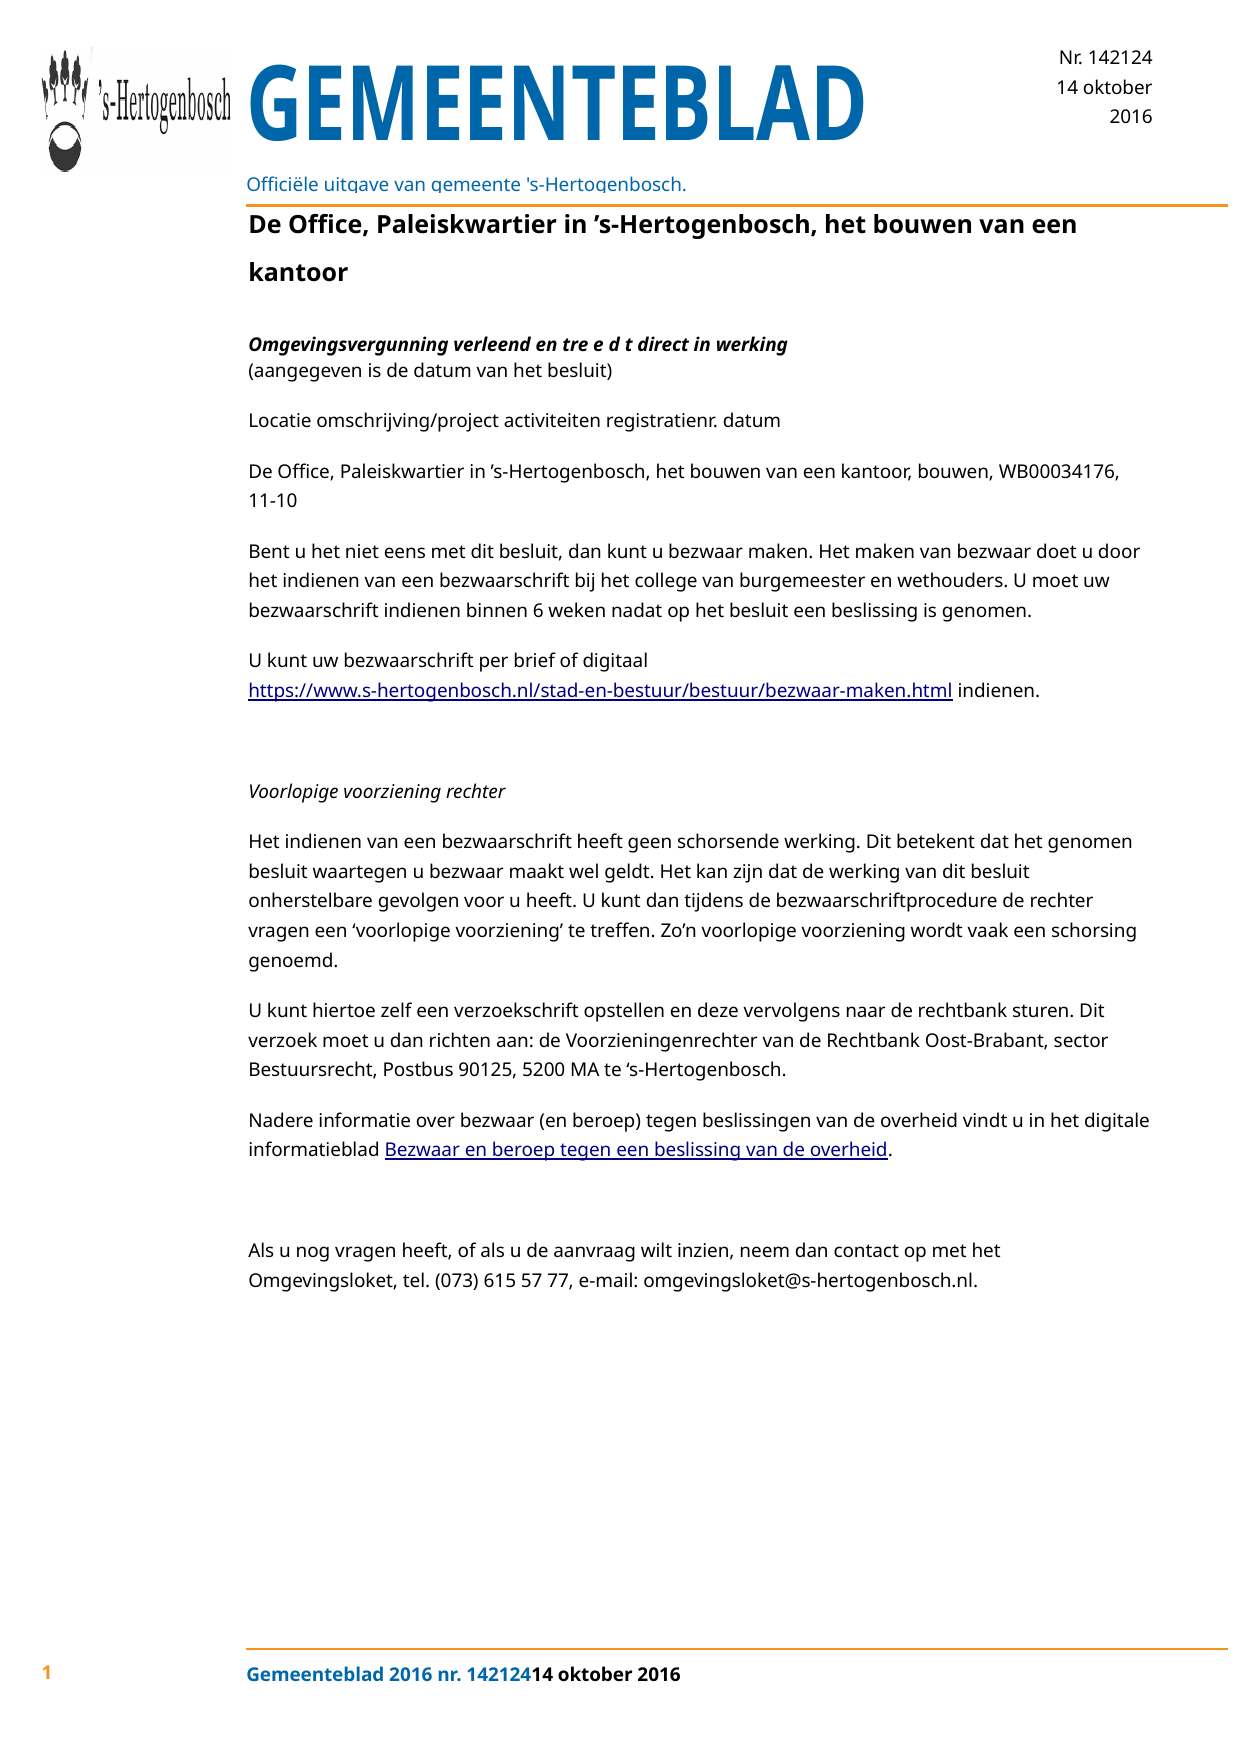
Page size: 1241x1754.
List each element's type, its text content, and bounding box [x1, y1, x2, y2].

text U kunt uw bezwaarschrift per brief of digitaal https://www.s-hertogenbosch.nl/stad-en-bestuur/bestuur/bezwaar-maken.html indienen. [248, 648, 1152, 703]
text U kunt hiertoe zelf een verzoekschrift opstellen en deze vervolgens naar de rechtbank sturen. Dit verzoek moet u dan richten aan: de Voorzieningenrechter van de Rechtbank Oost-Brabant, sector Bestuursrecht, Postbus 90125, 5200 MA te ‘s-Hertogenbosch. [248, 997, 1152, 1082]
text Nadere informatie over bezwaar (en beroep) tegen beslissingen van de overheid vindt u in het digitale informatieblad Bezwaar en beroep tegen een beslissing van de overheid. [248, 1107, 1152, 1162]
text Bent u het niet eens met dit besluit, dan kunt u bezwaar maken. Het maken van bezwaar doet u door het indienen van een bezwaarschrift bij het college van burgemeester en wethouders. U moet uw bezwaarschrift indienen binnen 6 weken nadat op het besluit een beslissing is genomen. [248, 538, 1152, 623]
text Voorlopige voorziening rechter [248, 778, 1152, 804]
text Het indienen van een bezwaarschrift heeft geen schorsende werking. Dit betekent dat het genomen besluit waartegen u bezwaar maakt wel geldt. Het kan zijn dat de werking van dit besluit onherstelbare gevolgen voor u heeft. U kunt dan tijdens de bezwaarschriftprocedure de rechter vragen een ‘voorlopige voorziening’ te treffen. Zo’n voorlopige voorziening wordt vaak een schorsing genoemd. [248, 828, 1152, 972]
text (aangegeven is de datum van het besluit) [248, 357, 1152, 383]
text Locatie omschrijving/project activiteiten registratienr. datum [248, 408, 1152, 433]
text Omgevingsvergunning verleend en tre e d t direct in werking [248, 331, 1152, 357]
text De Office, Paleiskwartier in ’s-Hertogenbosch, het bouwen van een kantoor, bouwen, WB00034176, 11-10 [248, 458, 1152, 513]
picture [41, 47, 231, 172]
text Als u nog vragen heeft, of als u de aanvraag wilt inzien, neem dan contact op met het Omgevingsloket, tel. (073) 615 57 77, e-mail: omgevingsloket@s-hertogenbosch.nl. [248, 1237, 1152, 1292]
text De Office, Paleiskwartier in ’s-Hertogenbosch, het bouwen van een kantoor [248, 207, 1152, 288]
